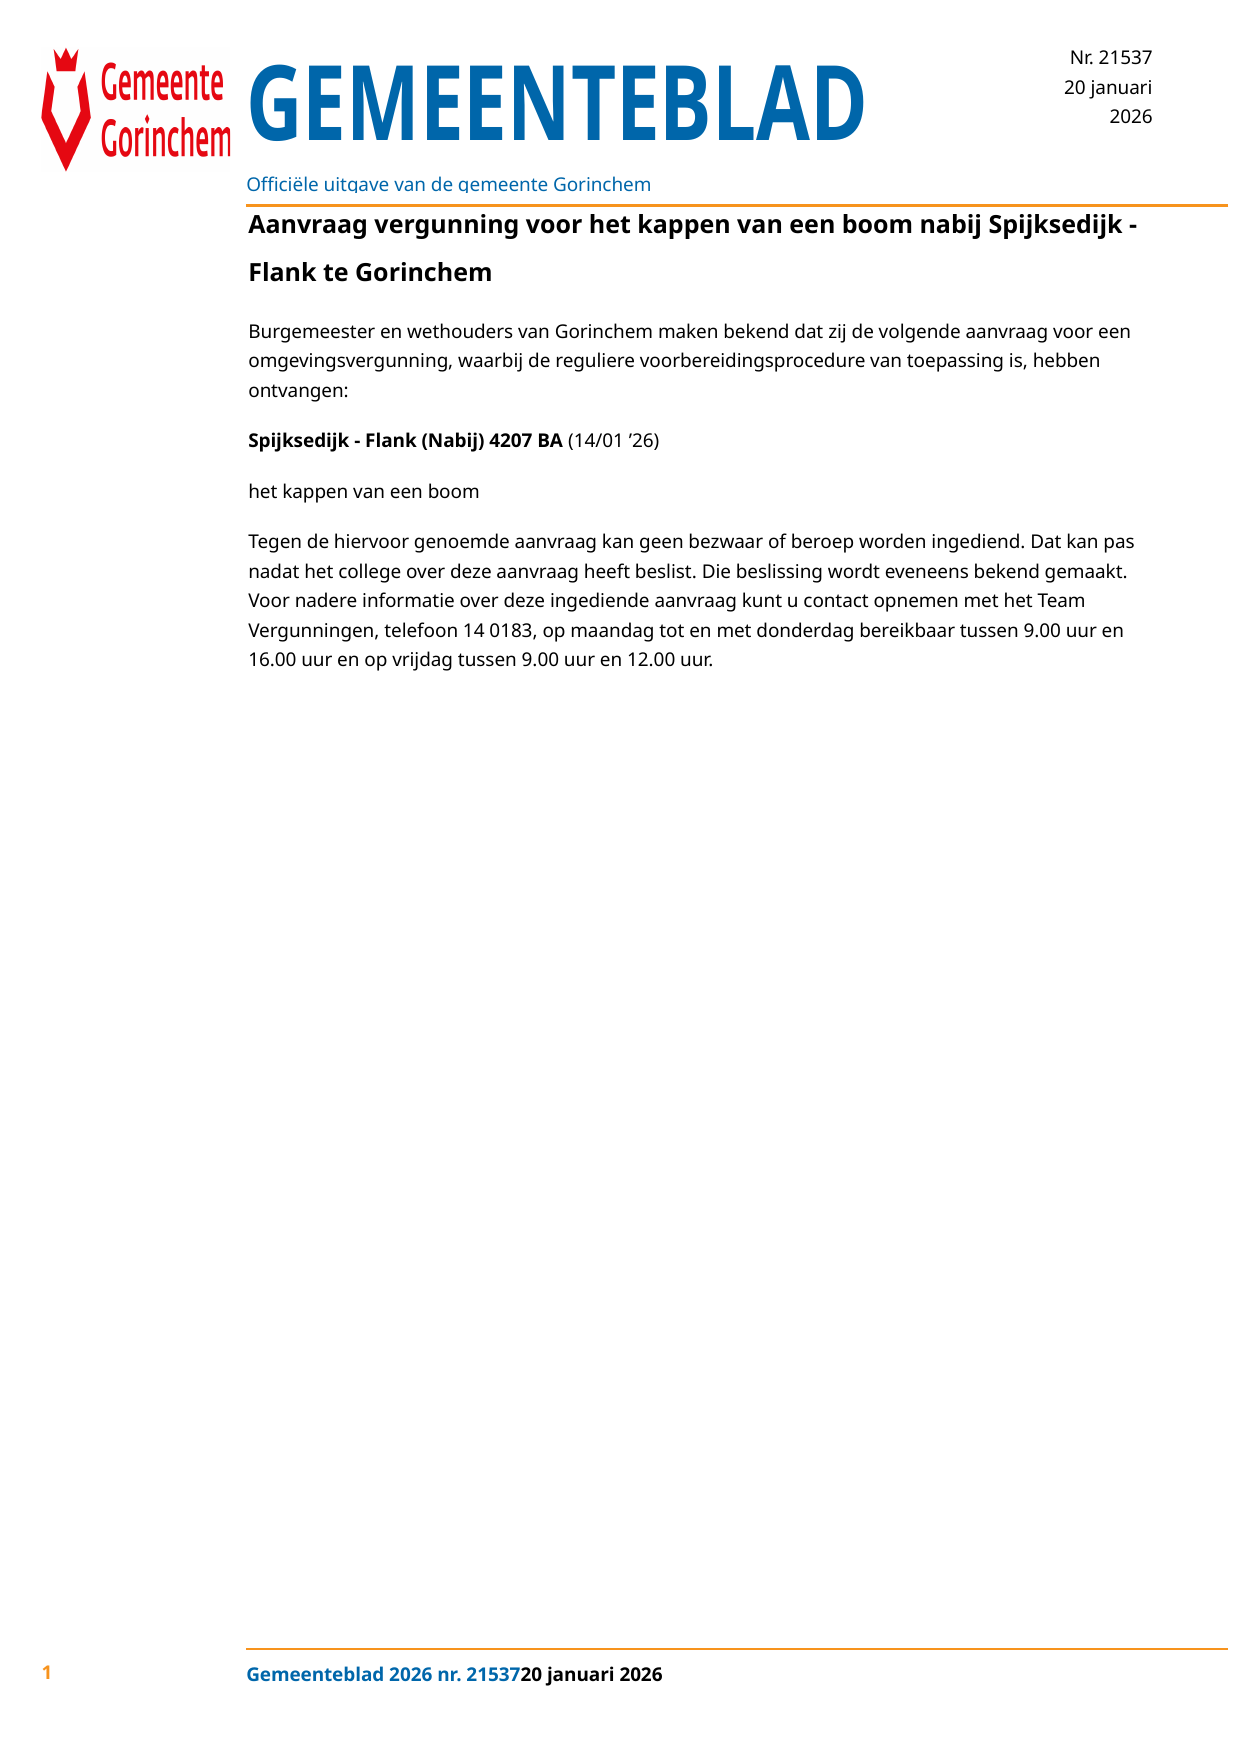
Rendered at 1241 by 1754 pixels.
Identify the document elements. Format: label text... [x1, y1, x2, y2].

text Spijksedijk - Flank (Nabij) 4207 BA (14/01 ’26) [248, 427, 1152, 453]
text Burgemeester en wethouders van Gorinchem maken bekend dat zij de volgende aanvraag voor een omgevingsvergunning, waarbij de reguliere voorbereidingsprocedure van toepassing is, hebben ontvangen: [248, 318, 1152, 403]
text Aanvraag vergunning voor het kappen van een boom nabij Spijksedijk - Flank te Gorinchem [248, 207, 1152, 288]
text het kappen van een boom [248, 478, 1152, 504]
text Tegen de hiervoor genoemde aanvraag kan geen bezwaar of beroep worden ingediend. Dat kan pas nadat het college over deze aanvraag heeft beslist. Die beslissing wordt eveneens bekend gemaakt. Voor nadere informatie over deze ingediende aanvraag kunt u contact opnemen met het Team Vergunningen, telefoon 14 0183, op maandag tot en met donderdag bereikbaar tussen 9.00 uur en 16.00 uur en op vrijdag tussen 9.00 uur en 12.00 uur. [248, 528, 1152, 672]
picture [41, 47, 231, 172]
